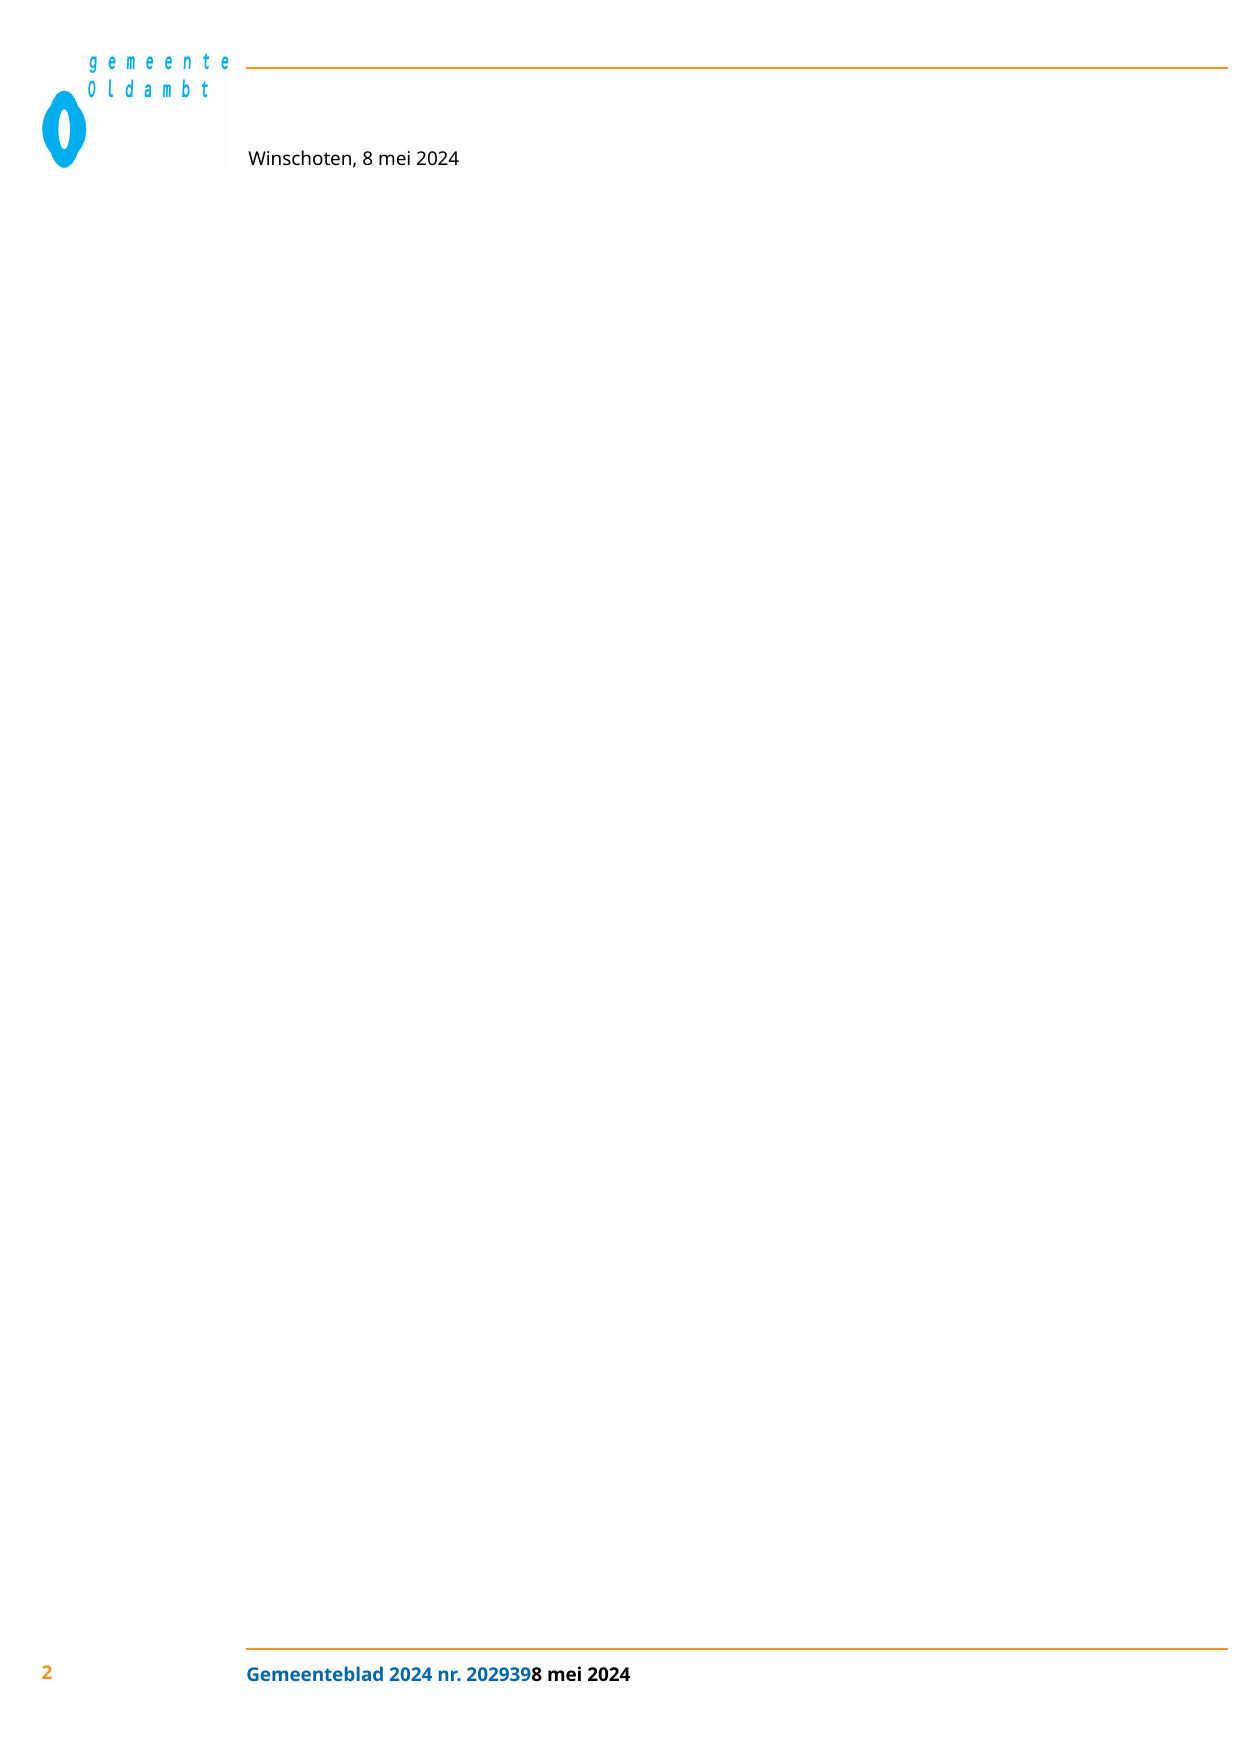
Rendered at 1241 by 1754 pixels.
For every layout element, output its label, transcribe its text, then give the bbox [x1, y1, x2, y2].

picture [41, 47, 231, 172]
text Winschoten, 8 mei 2024 [248, 145, 1152, 171]
